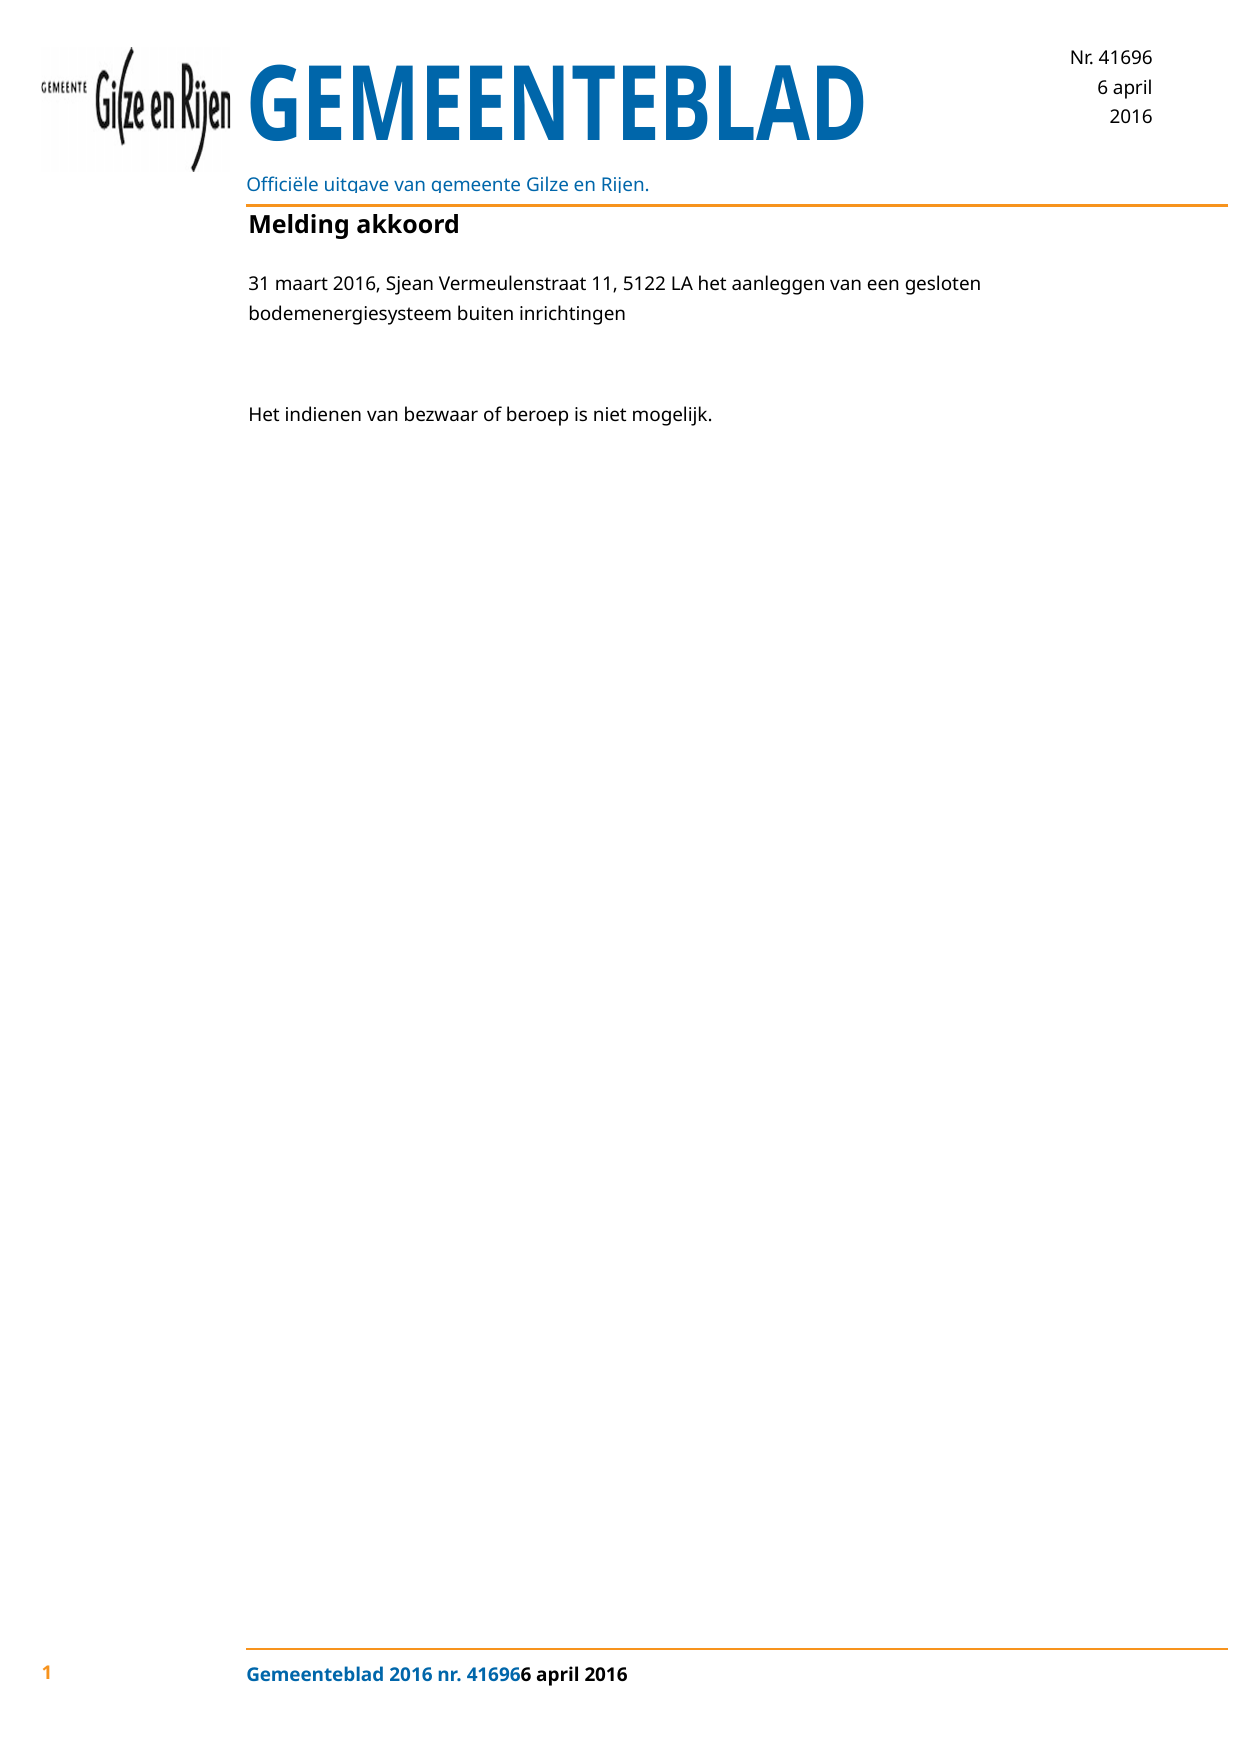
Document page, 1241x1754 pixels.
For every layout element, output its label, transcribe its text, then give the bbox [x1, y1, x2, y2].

text Melding akkoord [248, 207, 1152, 241]
text 31 maart 2016, Sjean Vermeulenstraat 11, 5122 LA het aanleggen van een gesloten bodemenergiesysteem buiten inrichtingen [248, 270, 1152, 326]
text Het indienen van bezwaar of beroep is niet mogelijk. [248, 401, 1152, 426]
picture [41, 47, 231, 172]
